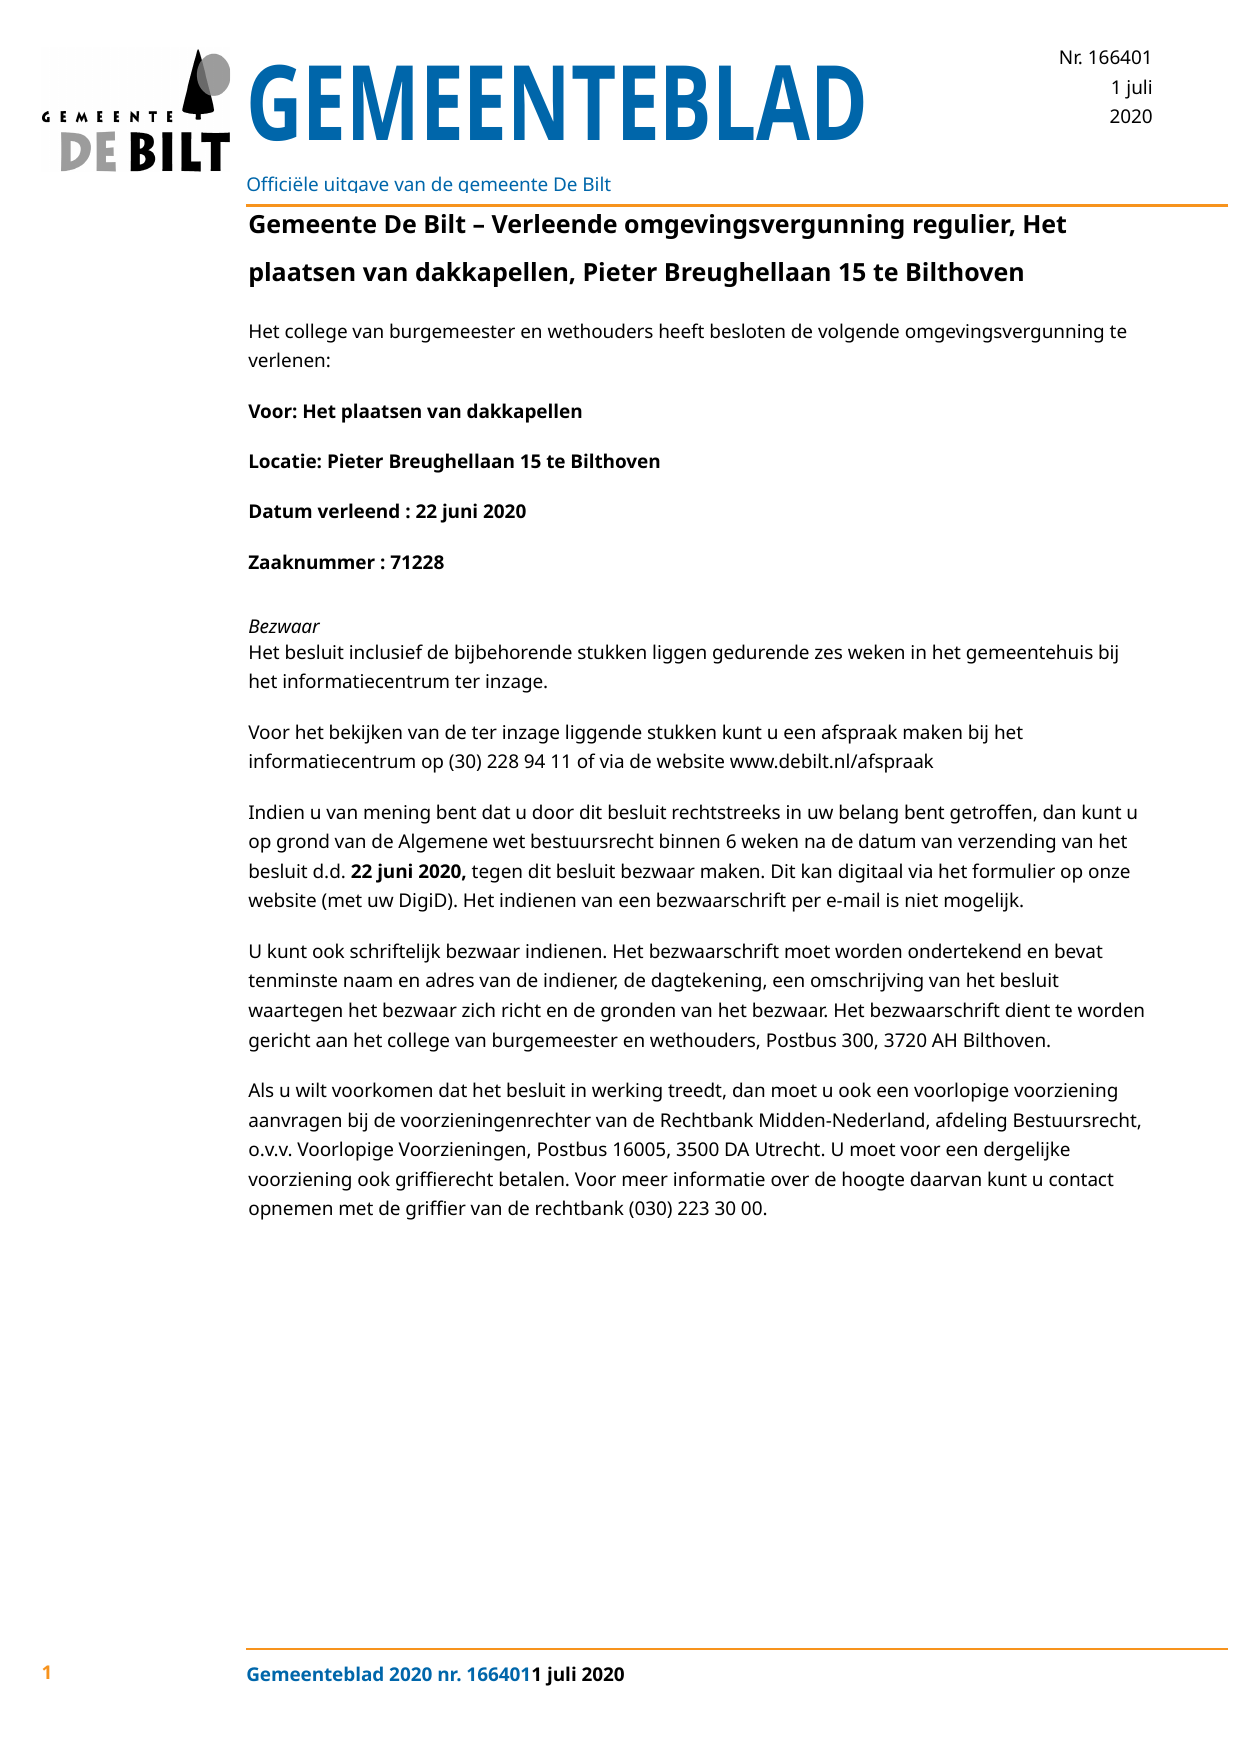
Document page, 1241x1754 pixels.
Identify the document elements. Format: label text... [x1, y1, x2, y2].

text Voor: Het plaatsen van dakkapellen [248, 398, 1152, 424]
text Datum verleend : 22 juni 2020 [248, 499, 1152, 524]
text Gemeente De Bilt – Verleende omgevingsvergunning regulier, Het plaatsen van dakkapellen, Pieter Breughellaan 15 te Bilthoven [248, 207, 1152, 288]
text Indien u van mening bent dat u door dit besluit rechtstreeks in uw belang bent getroffen, dan kunt u op grond van de Algemene wet bestuursrecht binnen 6 weken na de datum van verzending van het besluit d.d. 22 juni 2020, tegen dit besluit bezwaar maken. Dit kan digitaal via het formulier op onze website (met uw DigiD). Het indienen van een bezwaarschrift per e-mail is niet mogelijk. [248, 799, 1152, 913]
text Bezwaar [248, 613, 1152, 639]
picture [41, 47, 231, 172]
text Voor het bekijken van de ter inzage liggende stukken kunt u een afspraak maken bij het informatiecentrum op (30) 228 94 11 of via de website www.debilt.nl/afspraak [248, 719, 1152, 774]
text Als u wilt voorkomen dat het besluit in werking treedt, dan moet u ook een voorlopige voorziening aanvragen bij de voorzieningenrechter van de Rechtbank Midden-Nederland, afdeling Bestuursrecht, o.v.v. Voorlopige Voorzieningen, Postbus 16005, 3500 DA Utrecht. U moet voor een dergelijke voorziening ook griffierecht betalen. Voor meer informatie over de hoogte daarvan kunt u contact opnemen met de griffier van de rechtbank (030) 223 30 00. [248, 1077, 1152, 1221]
text Zaaknummer : 71228 [248, 549, 1152, 575]
text Locatie: Pieter Breughellaan 15 te Bilthoven [248, 448, 1152, 474]
text Het college van burgemeester en wethouders heeft besloten de volgende omgevingsvergunning te verlenen: [248, 318, 1152, 373]
text U kunt ook schriftelijk bezwaar indienen. Het bezwaarschrift moet worden ondertekend en bevat tenminste naam en adres van de indiener, de dagtekening, een omschrijving van het besluit waartegen het bezwaar zich richt en de gronden van het bezwaar. Het bezwaarschrift dient te worden gericht aan het college van burgemeester en wethouders, Postbus 300, 3720 AH Bilthoven. [248, 938, 1152, 1052]
text Het besluit inclusief de bijbehorende stukken liggen gedurende zes weken in het gemeentehuis bij het informatiecentrum ter inzage. [248, 639, 1152, 694]
